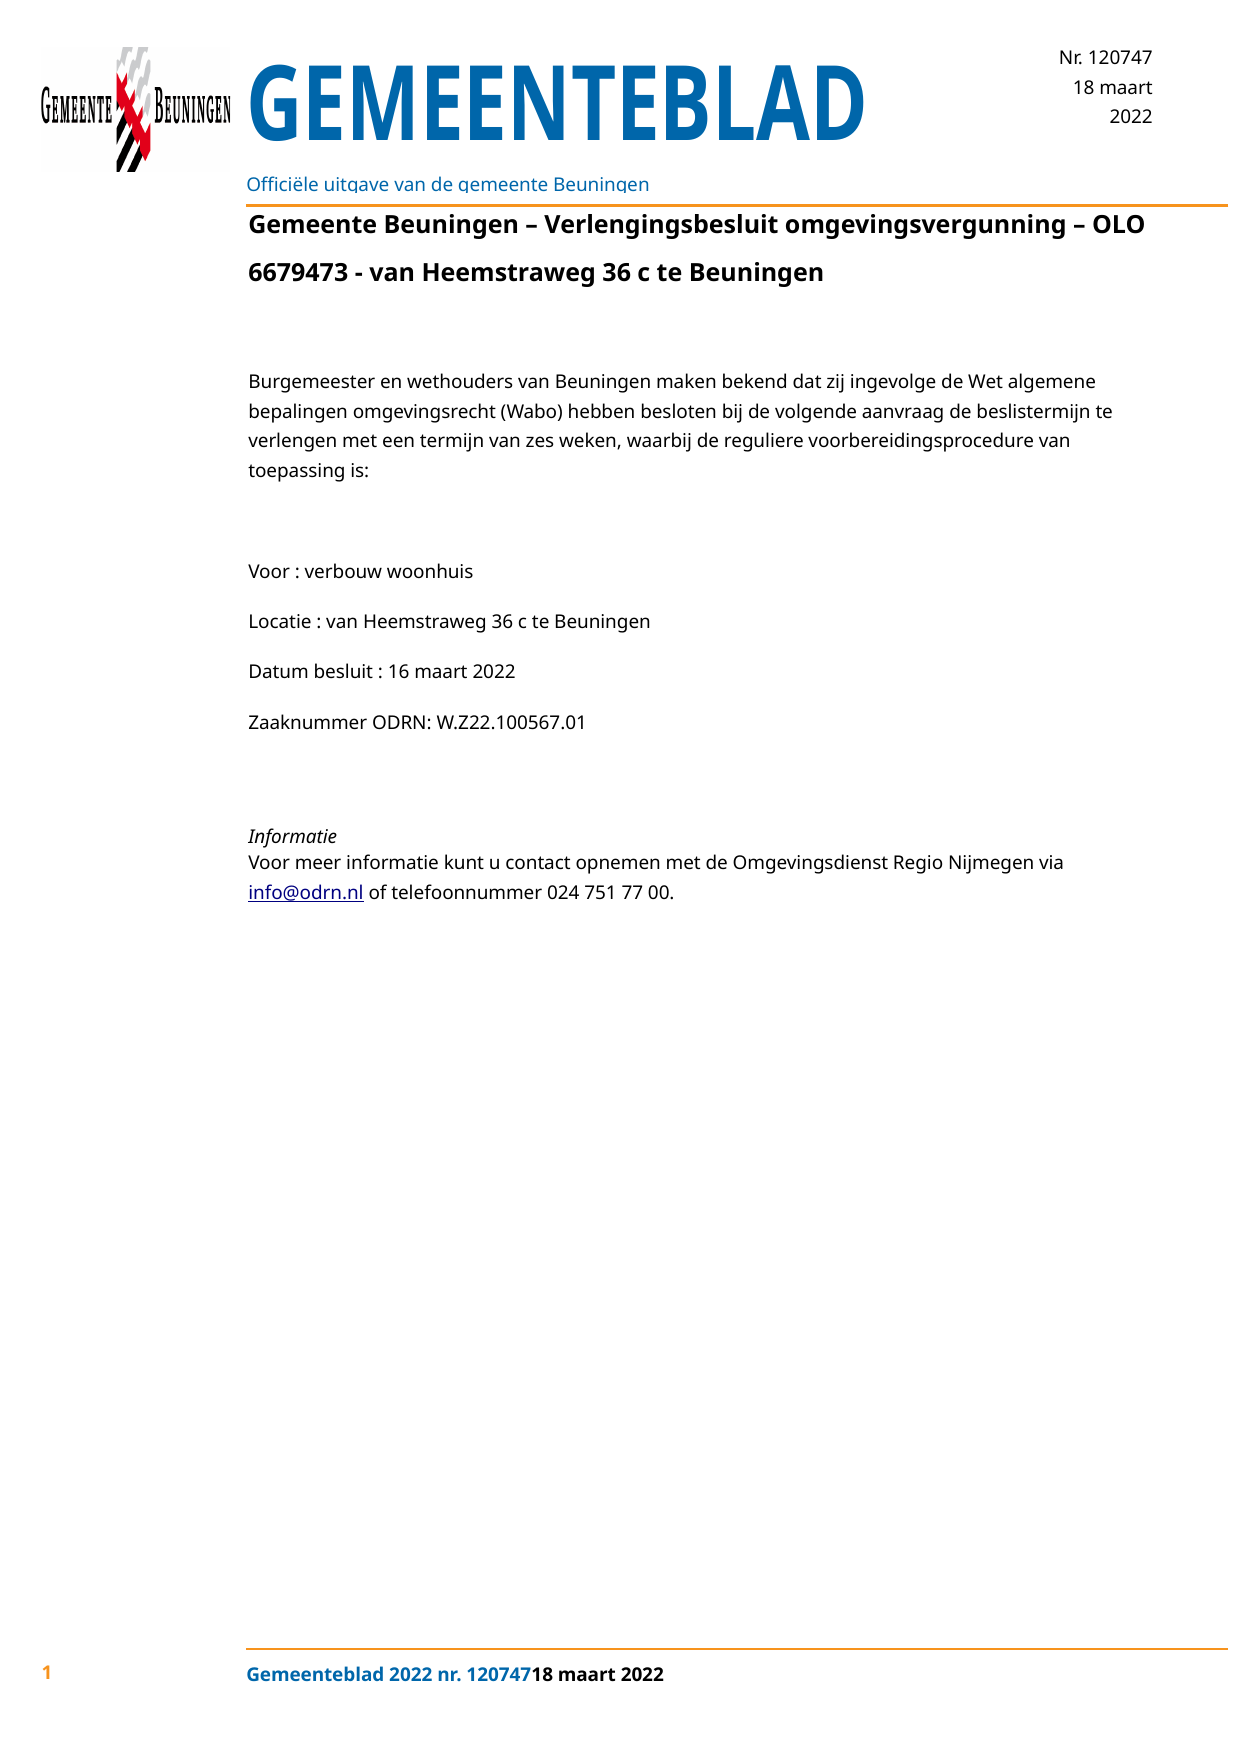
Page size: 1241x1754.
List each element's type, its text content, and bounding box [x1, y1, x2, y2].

text Burgemeester en wethouders van Beuningen maken bekend dat zij ingevolge de Wet algemene bepalingen omgevingsrecht (Wabo) hebben besloten bij de volgende aanvraag de beslistermijn te verlengen met een termijn van zes weken, waarbij de reguliere voorbereidingsprocedure van toepassing is: [248, 368, 1152, 483]
text Voor : verbouw woonhuis [248, 558, 1152, 584]
text Gemeente Beuningen – Verlengingsbesluit omgevingsvergunning – OLO 6679473 - van Heemstraweg 36 c te Beuningen [248, 207, 1152, 288]
text Locatie : van Heemstraweg 36 c te Beuningen [248, 608, 1152, 634]
text Voor meer informatie kunt u contact opnemen met de Omgevingsdienst Regio Nijmegen via info@odrn.nl of telefoonnummer 024 751 77 00. [248, 849, 1152, 904]
text Zaaknummer ODRN: W.Z22.100567.01 [248, 709, 1152, 735]
text Informatie [248, 823, 1152, 849]
text Datum besluit : 16 maart 2022 [248, 659, 1152, 684]
picture [41, 47, 231, 172]
